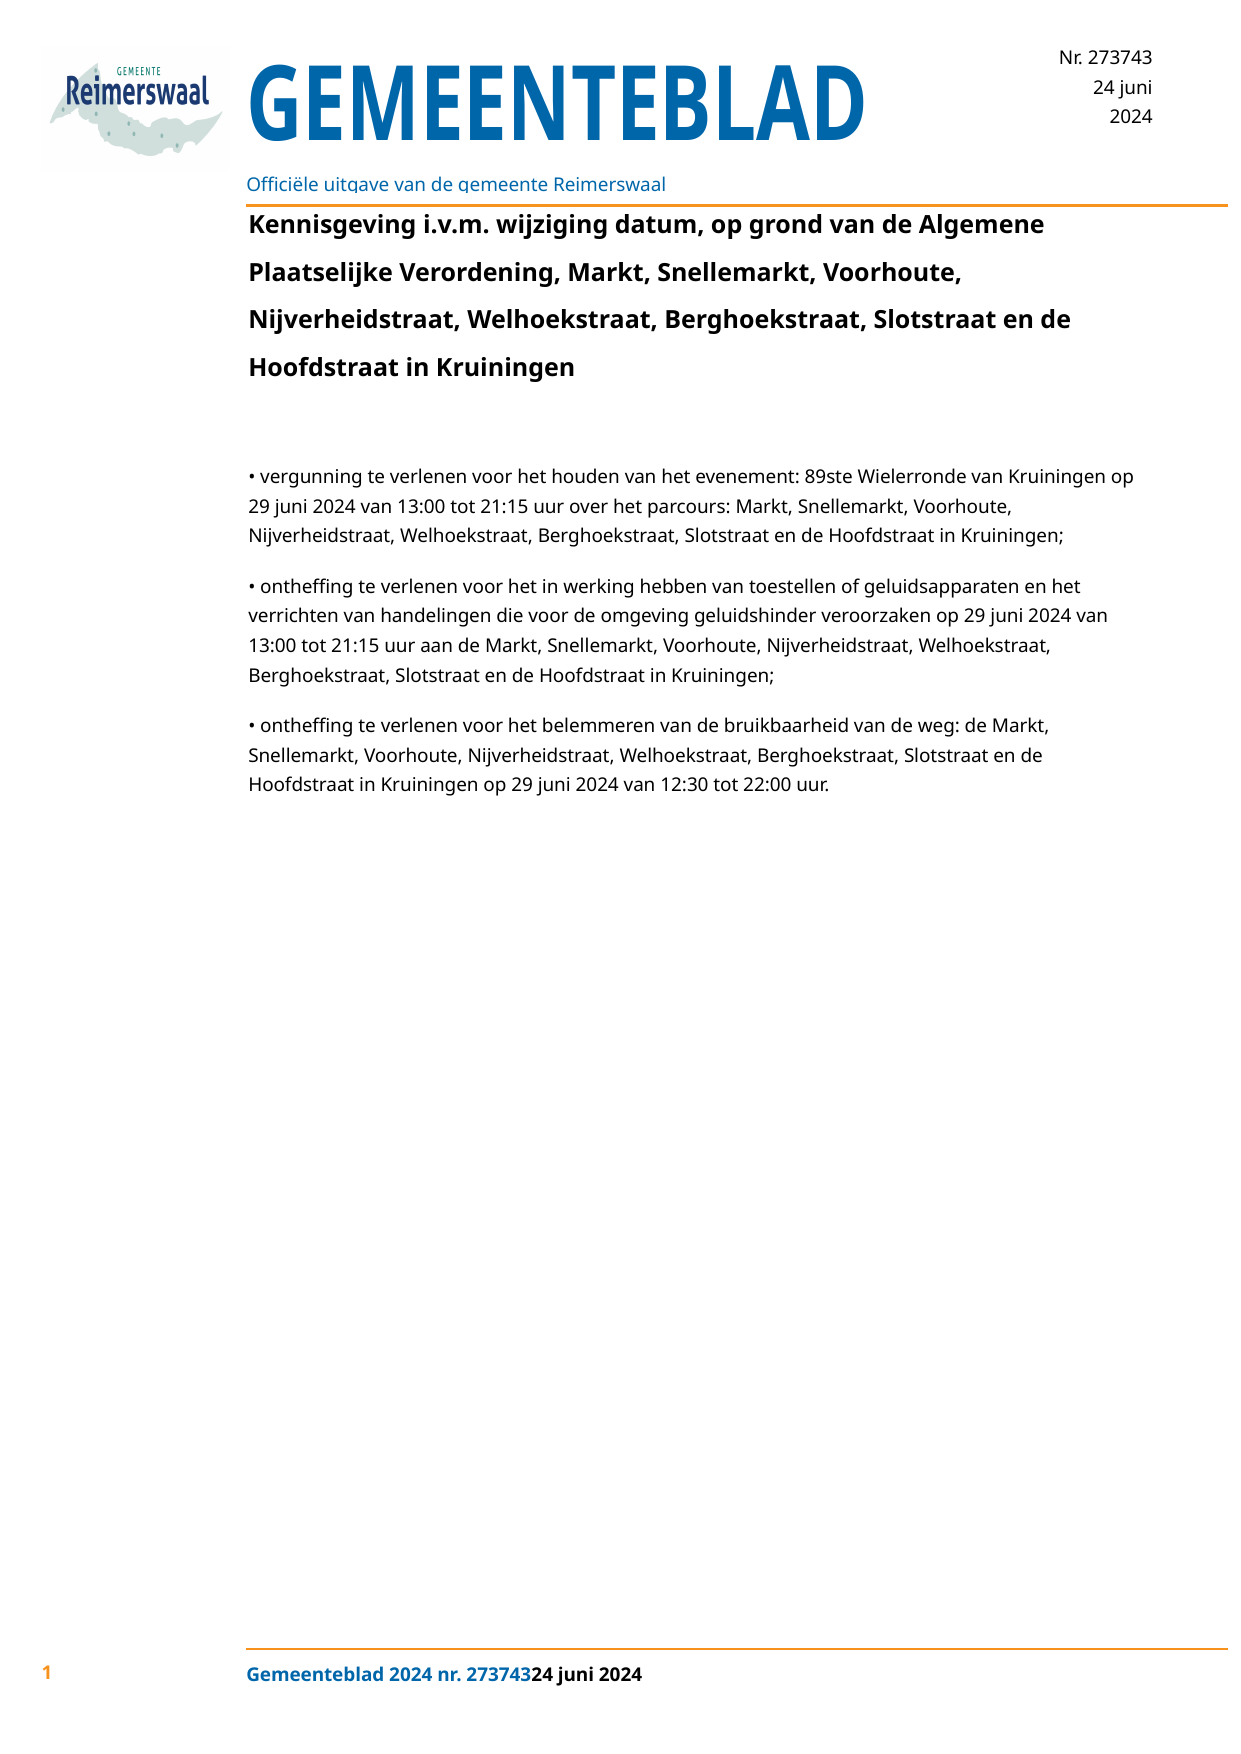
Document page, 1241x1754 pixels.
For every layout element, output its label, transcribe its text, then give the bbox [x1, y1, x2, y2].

text Kennisgeving i.v.m. wijziging datum, op grond van de Algemene Plaatselijke Verordening, Markt, Snellemarkt, Voorhoute, Nijverheidstraat, Welhoekstraat, Berghoekstraat, Slotstraat en de Hoofdstraat in Kruiningen [248, 207, 1152, 384]
text • ontheffing te verlenen voor het in werking hebben van toestellen of geluidsapparaten en het verrichten van handelingen die voor de omgeving geluidshinder veroorzaken op 29 juni 2024 van 13:00 tot 21:15 uur aan de Markt, Snellemarkt, Voorhoute, Nijverheidstraat, Welhoekstraat, Berghoekstraat, Slotstraat en de Hoofdstraat in Kruiningen; [248, 573, 1152, 688]
text • ontheffing te verlenen voor het belemmeren van de bruikbaarheid van de weg: de Markt, Snellemarkt, Voorhoute, Nijverheidstraat, Welhoekstraat, Berghoekstraat, Slotstraat en de Hoofdstraat in Kruiningen op 29 juni 2024 van 12:30 tot 22:00 uur. [248, 712, 1152, 797]
picture [41, 47, 231, 172]
text • vergunning te verlenen voor het houden van het evenement: 89ste Wielerronde van Kruiningen op 29 juni 2024 van 13:00 tot 21:15 uur over het parcours: Markt, Snellemarkt, Voorhoute, Nijverheidstraat, Welhoekstraat, Berghoekstraat, Slotstraat en de Hoofdstraat in Kruiningen; [248, 463, 1152, 548]
